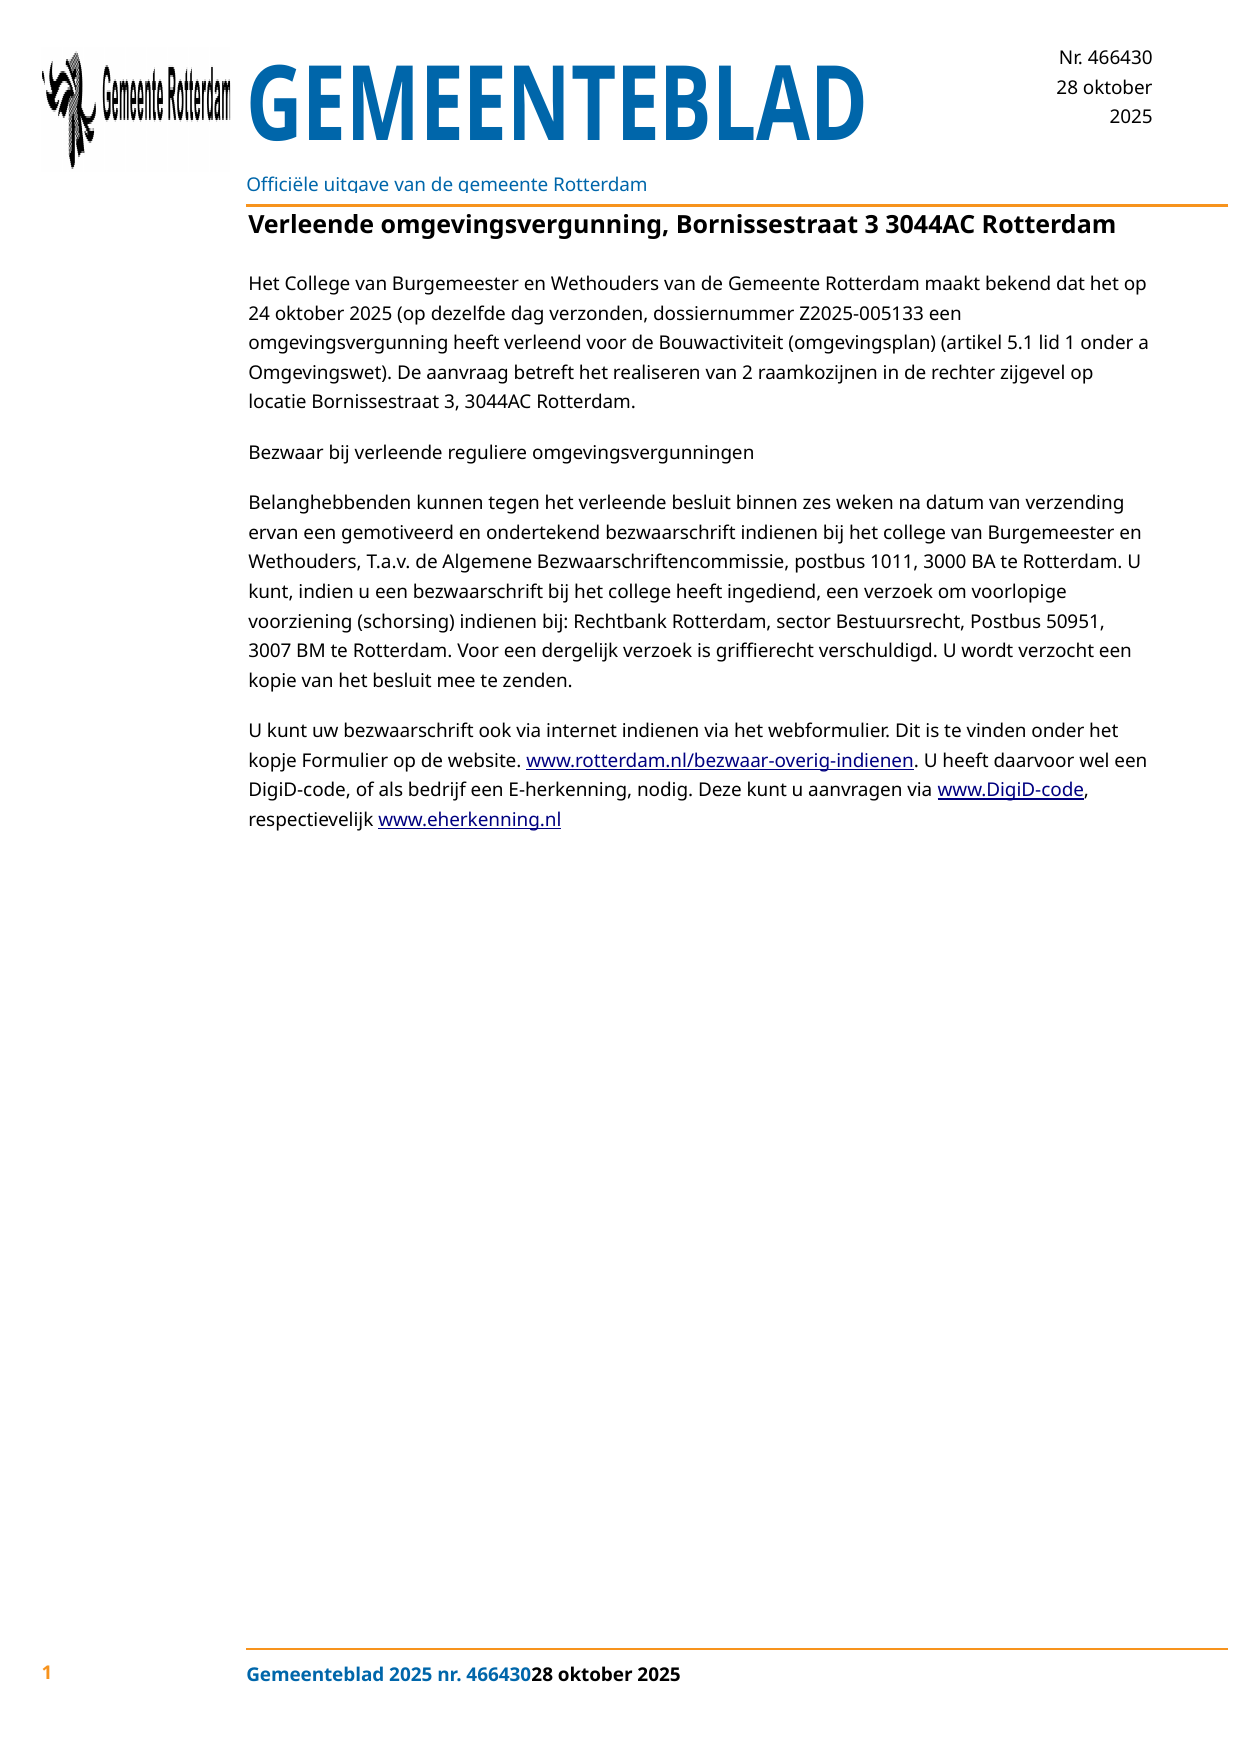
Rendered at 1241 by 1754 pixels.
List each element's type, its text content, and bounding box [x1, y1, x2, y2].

text Verleende omgevingsvergunning, Bornissestraat 3 3044AC Rotterdam [248, 207, 1152, 241]
picture [41, 47, 231, 172]
text Bezwaar bij verleende reguliere omgevingsvergunningen [248, 439, 1152, 465]
text Belanghebbenden kunnen tegen het verleende besluit binnen zes weken na datum van verzending ervan een gemotiveerd en ondertekend bezwaarschrift indienen bij het college van Burgemeester en Wethouders, T.a.v. de Algemene Bezwaarschriftencommissie, postbus 1011, 3000 BA te Rotterdam. U kunt, indien u een bezwaarschrift bij het college heeft ingediend, een verzoek om voorlopige voorziening (schorsing) indienen bij: Rechtbank Rotterdam, sector Bestuursrecht, Postbus 50951, 3007 BM te Rotterdam. Voor een dergelijk verzoek is griffierecht verschuldigd. U wordt verzocht een kopie van het besluit mee te zenden. [248, 489, 1152, 693]
text U kunt uw bezwaarschrift ook via internet indienen via het webformulier. Dit is te vinden onder het kopje Formulier op de website. www.rotterdam.nl/bezwaar-overig-indienen. U heeft daarvoor wel een DigiD-code, of als bedrijf een E-herkenning, nodig. Deze kunt u aanvragen via www.DigiD-code, respectievelijk www.eherkenning.nl [248, 717, 1152, 832]
text Het College van Burgemeester en Wethouders van de Gemeente Rotterdam maakt bekend dat het op 24 oktober 2025 (op dezelfde dag verzonden, dossiernummer Z2025-005133 een omgevingsvergunning heeft verleend voor de Bouwactiviteit (omgevingsplan) (artikel 5.1 lid 1 onder a Omgevingswet). De aanvraag betreft het realiseren van 2 raamkozijnen in de rechter zijgevel op locatie Bornissestraat 3, 3044AC Rotterdam. [248, 270, 1152, 414]
